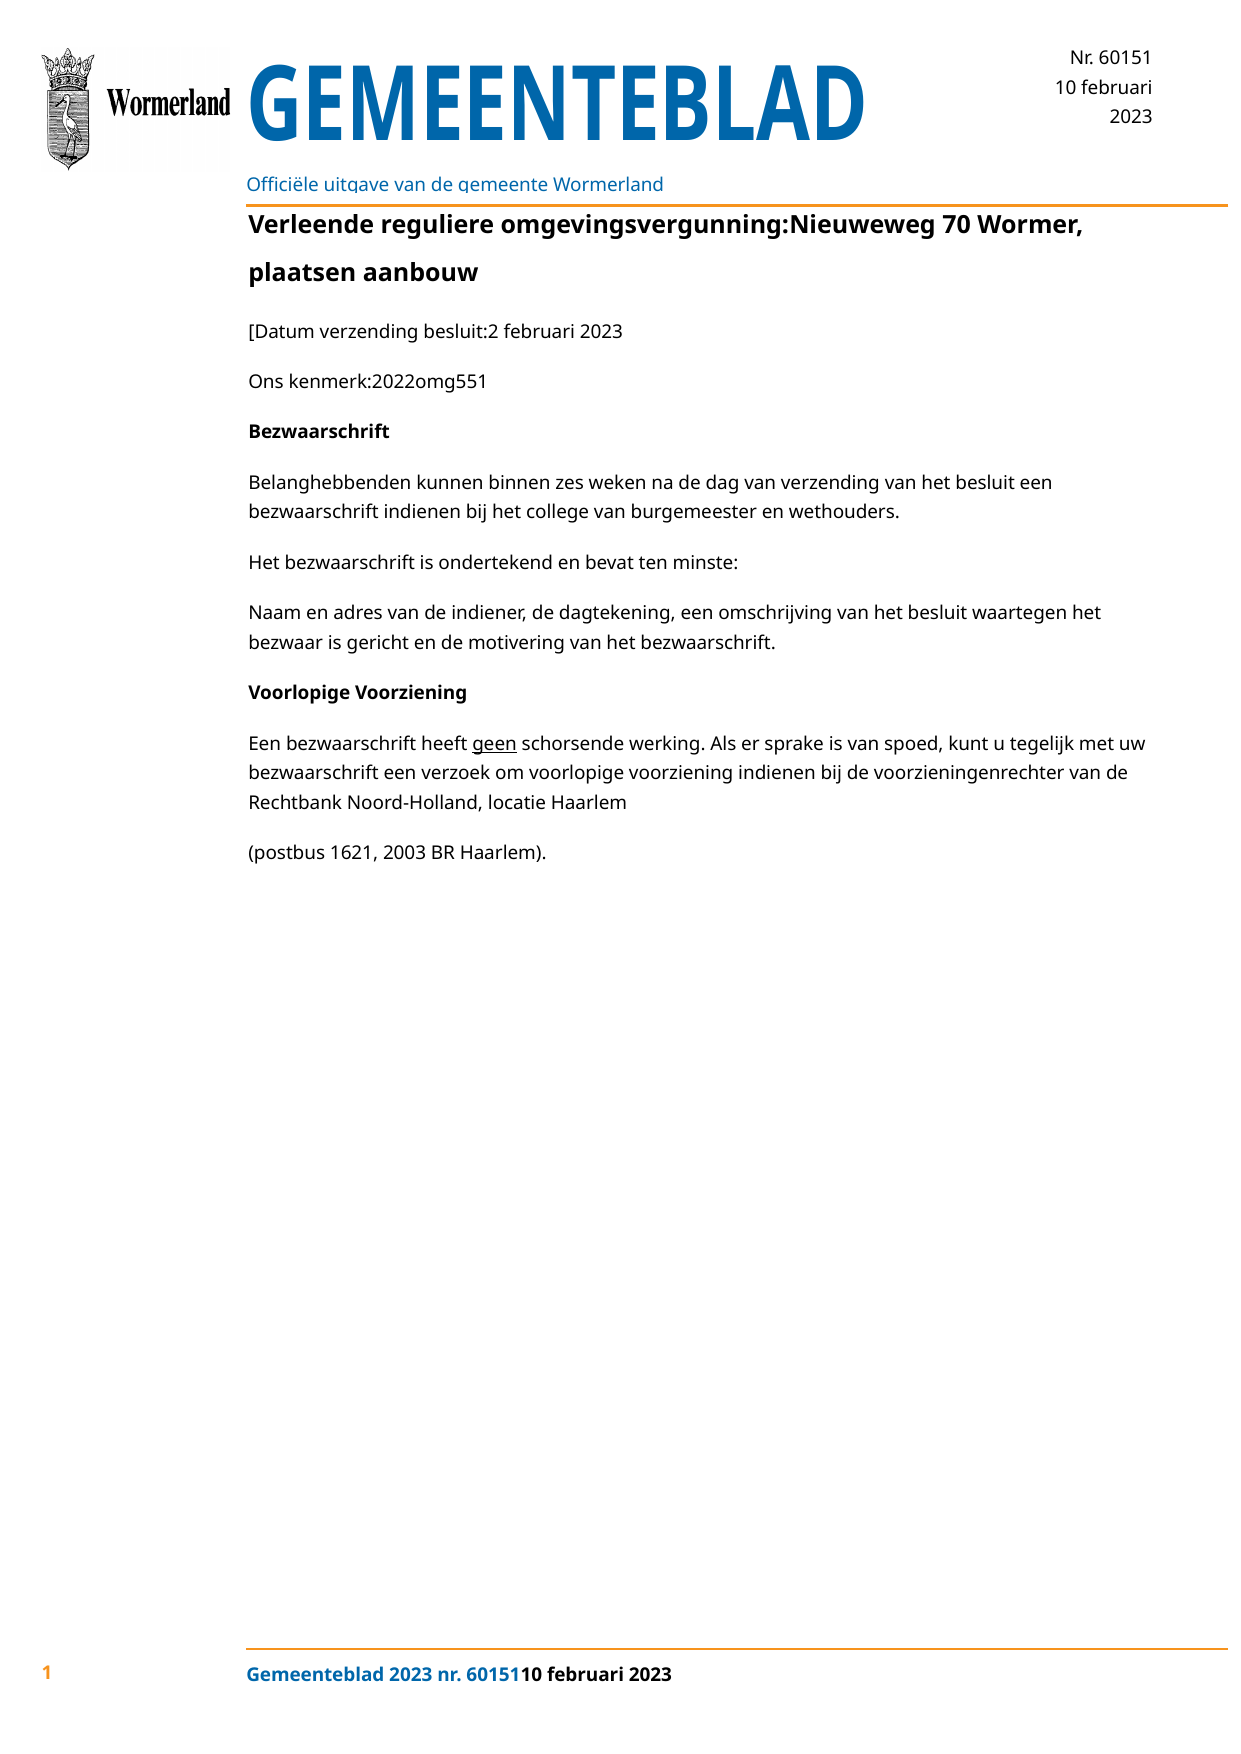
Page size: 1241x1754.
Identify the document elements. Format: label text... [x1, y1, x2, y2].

text Het bezwaarschrift is ondertekend en bevat ten minste: [248, 549, 1152, 575]
text Verleende reguliere omgevingsvergunning:Nieuweweg 70 Wormer, plaatsen aanbouw [248, 207, 1152, 288]
text Voorlopige Voorziening [248, 679, 1152, 705]
text (postbus 1621, 2003 BR Haarlem). [248, 839, 1152, 865]
text Bezwaarschrift [248, 419, 1152, 444]
text Belanghebbenden kunnen binnen zes weken na de dag van verzending van het besluit een bezwaarschrift indienen bij het college van burgemeester en wethouders. [248, 469, 1152, 524]
text [Datum verzending besluit:2 februari 2023 [248, 318, 1152, 344]
text Een bezwaarschrift heeft geen schorsende werking. Als er sprake is van spoed, kunt u tegelijk met uw bezwaarschrift een verzoek om voorlopige voorziening indienen bij de voorzieningenrechter van de Rechtbank Noord-Holland, locatie Haarlem [248, 730, 1152, 815]
picture [41, 47, 231, 172]
text Naam en adres van de indiener, de dagtekening, een omschrijving van het besluit waartegen het bezwaar is gericht en de motivering van het bezwaarschrift. [248, 599, 1152, 655]
text Ons kenmerk:2022omg551 [248, 368, 1152, 394]
